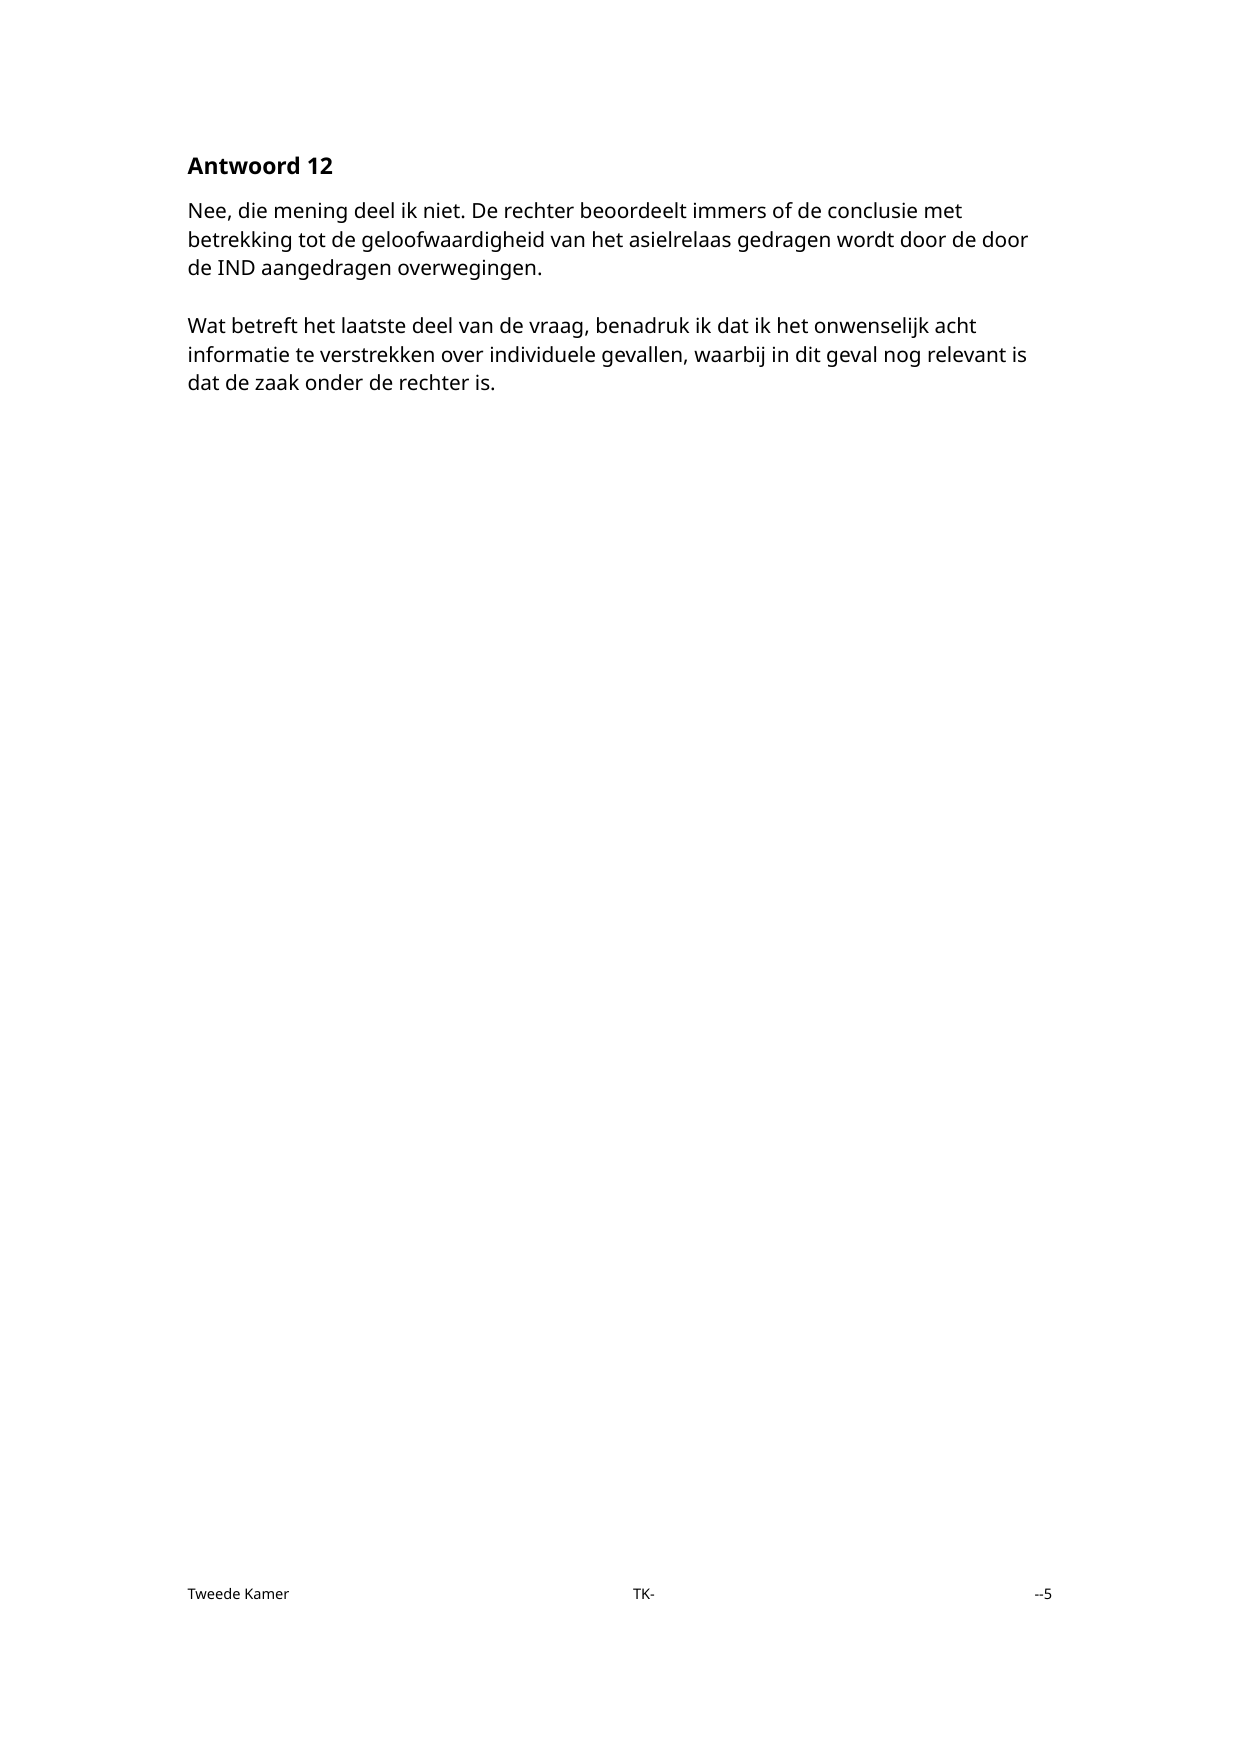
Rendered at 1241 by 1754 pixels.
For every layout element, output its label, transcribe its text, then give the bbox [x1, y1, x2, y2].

text Nee, die mening deel ik niet. De rechter beoordeelt immers of de conclusie met betrekking tot de geloofwaardigheid van het asielrelaas gedragen wordt door de door de IND aangedragen overwegingen. [187, 196, 1053, 282]
text Wat betreft het laatste deel van de vraag, benadruk ik dat ik het onwenselijk acht informatie te verstrekken over individuele gevallen, waarbij in dit geval nog relevant is dat de zaak onder de rechter is. [187, 312, 1053, 397]
subtitle Antwoord 12 [187, 150, 1053, 181]
